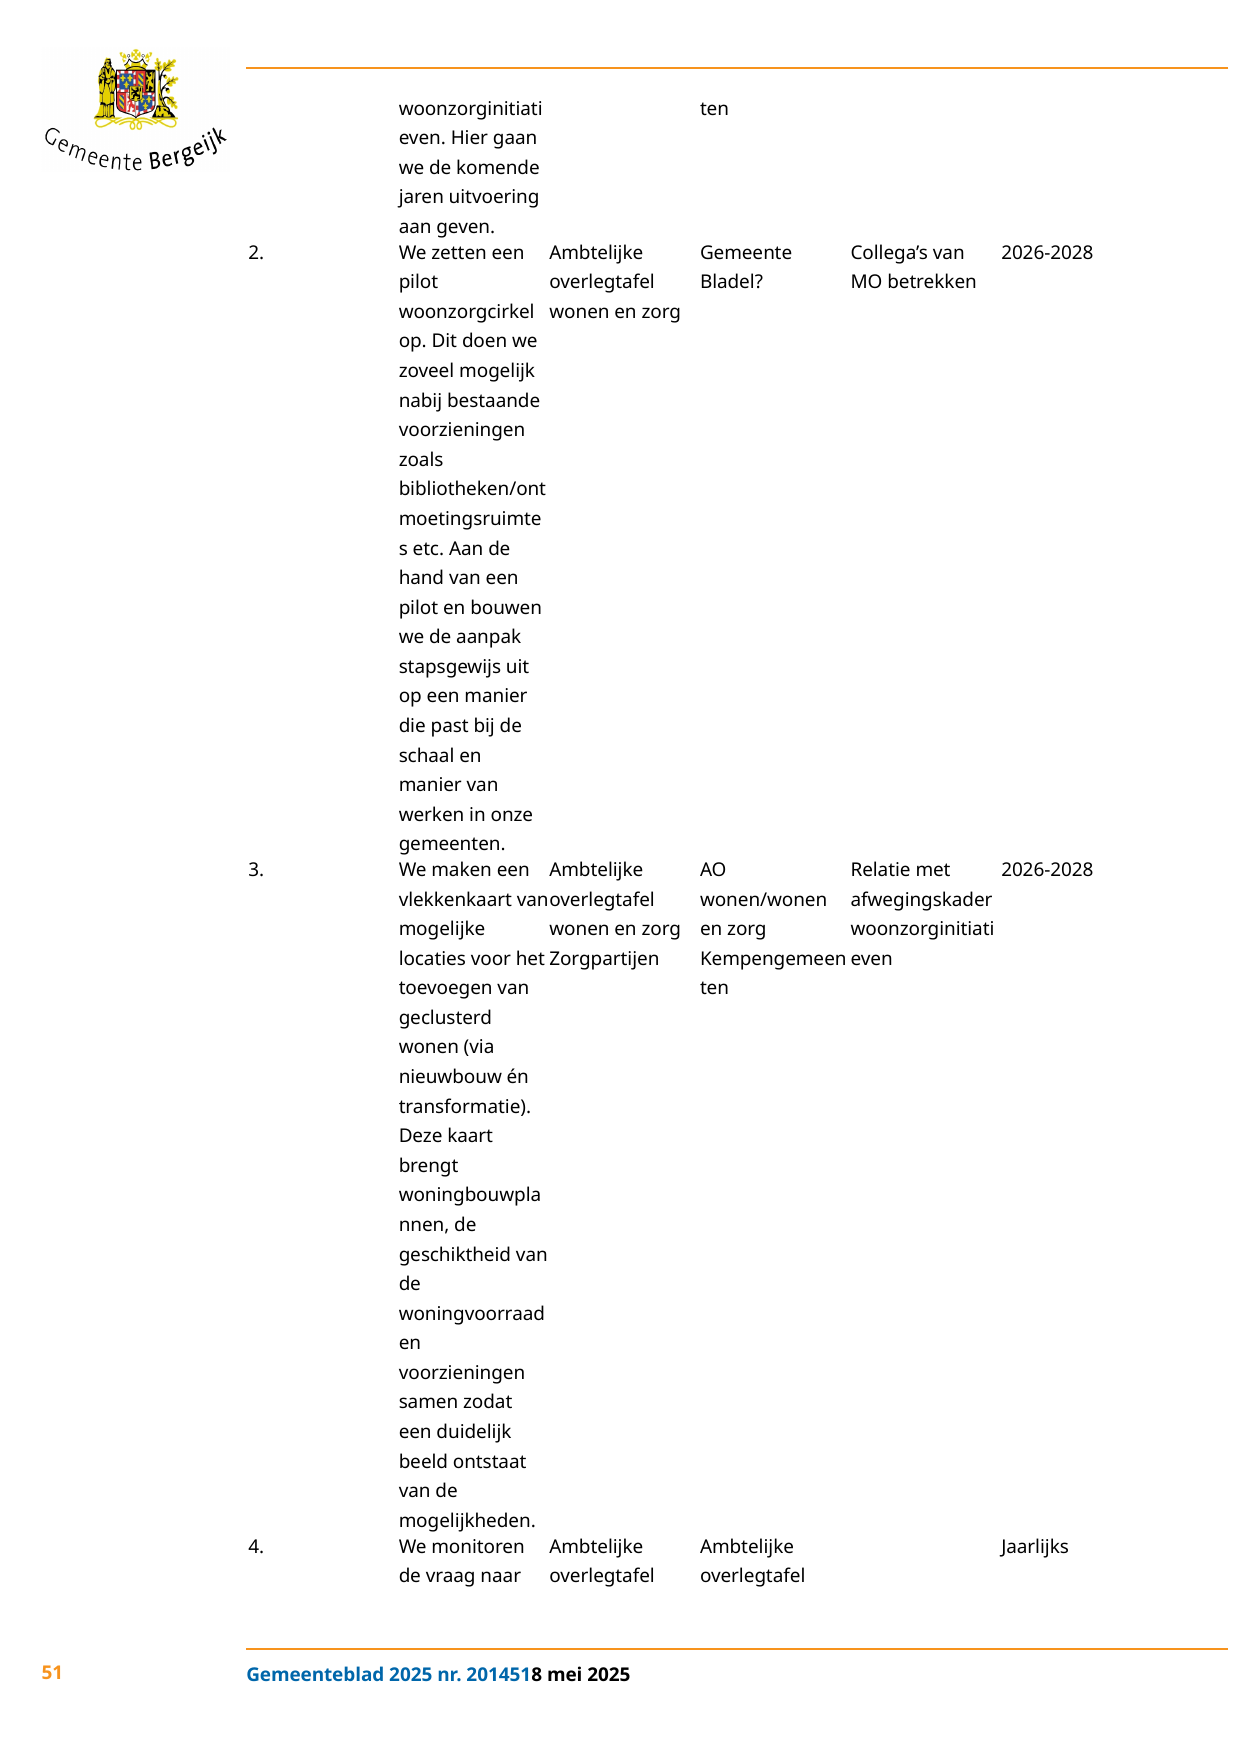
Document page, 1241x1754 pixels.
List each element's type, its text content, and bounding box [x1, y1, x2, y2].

table_cell 4. [248, 1533, 398, 1588]
table_cell AO wonen/wonen en zorg Kempengemeenten [700, 856, 850, 1533]
table_cell Ambtelijke overlegtafel [549, 1533, 700, 1588]
table_cell We monitoren de vraag naar [399, 1533, 549, 1588]
table_cell [549, 95, 700, 239]
table_cell We zetten een pilot woonzorgcirkel op. Dit doen we zoveel mogelijk nabij bestaande voorzieningen zoals bibliotheken/ontmoetingsruimtes etc. Aan de hand van een pilot en bouwen we de aanpak stapsgewijs uit op een manier die past bij de schaal en manier van werken in onze gemeenten. [399, 239, 549, 856]
table_cell Collega’s van MO betrekken [850, 239, 1001, 856]
table_cell Ambtelijke overlegtafel wonen en zorg Zorgpartijen [549, 856, 700, 1533]
table_cell woonzorginitiatieven. Hier gaan we de komende jaren uitvoering aan geven. [399, 95, 549, 239]
table_cell 2026-2028 [1001, 856, 1152, 1533]
table_cell Ambtelijke overlegtafel [700, 1533, 850, 1588]
table_cell Jaarlijks [1001, 1533, 1152, 1588]
table_cell [850, 1533, 1001, 1588]
table_cell [248, 95, 398, 239]
table_cell 2026-2028 [1001, 239, 1152, 856]
table_cell 2. [248, 239, 398, 856]
table_cell We maken een vlekkenkaart van mogelijke locaties voor het toevoegen van geclusterd wonen (via nieuwbouw én transformatie). Deze kaart brengt woningbouwplannen, de geschiktheid van de woningvoorraad en voorzieningen samen zodat een duidelijk beeld ontstaat van de mogelijkheden. [399, 856, 549, 1533]
table_cell Relatie met afwegingskader woonzorginitiatieven [850, 856, 1001, 1533]
table_cell ten [700, 95, 850, 239]
table_cell [850, 95, 1001, 239]
table_cell Ambtelijke overlegtafel wonen en zorg [549, 239, 700, 856]
table_cell Gemeente Bladel? [700, 239, 850, 856]
picture [41, 47, 231, 172]
table_cell [1001, 95, 1152, 239]
table_cell 3. [248, 856, 398, 1533]
